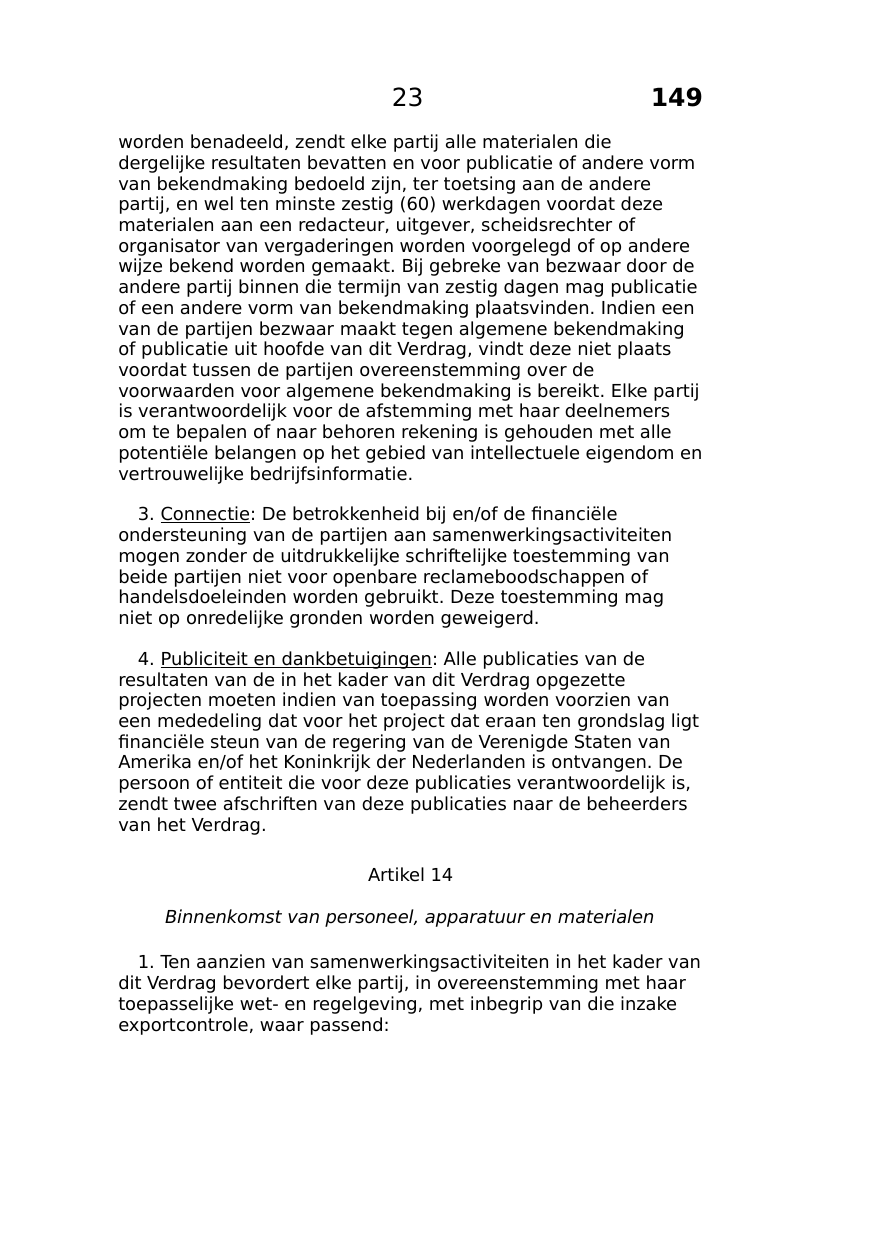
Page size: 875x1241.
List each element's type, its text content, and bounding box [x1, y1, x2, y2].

text 4. Publiciteit en dankbetuigingen: Alle publicaties van de resultaten van de in het kader van dit Verdrag opgezette projecten moeten indien van toepassing worden voorzien van een mededeling dat voor het project dat eraan ten grondslag ligt financiële steun van de regering van de Verenigde Staten van Amerika en/of het Koninkrijk der Nederlanden is ontvangen. De persoon of entiteit die voor deze publicaties verantwoordelijk is, zendt twee afschriften van deze publicaties naar de beheerders van het Verdrag. [118, 649, 703, 835]
subtitle Artikel 14 Binnenkomst van personeel, apparatuur en materialen [118, 865, 703, 927]
text 1. Ten aanzien van samenwerkingsactiviteiten in het kader van dit Verdrag bevordert elke partij, in overeenstemming met haar toepasselijke wet- en regelgeving, met inbegrip van die inzake exportcontrole, waar passend: [118, 952, 703, 1035]
text 3. Connectie: De betrokkenheid bij en/of de financiële ondersteuning van de partijen aan samenwerkingsactiviteiten mogen zonder de uitdrukkelijke schriftelijke toestemming van beide partijen niet voor openbare reclameboodschappen of handelsdoeleinden worden gebruikt. Deze toestemming mag niet op onredelijke gronden worden geweigerd. [118, 504, 703, 629]
text worden benadeeld, zendt elke partij alle materialen die dergelijke resultaten bevatten en voor publicatie of andere vorm van bekendmaking bedoeld zijn, ter toetsing aan de andere partij, en wel ten minste zestig (60) werkdagen voordat deze materialen aan een redacteur, uitgever, scheidsrechter of organisator van vergaderingen worden voorgelegd of op andere wijze bekend worden gemaakt. Bij gebreke van bezwaar door de andere partij binnen die termijn van zestig dagen mag publicatie of een andere vorm van bekendmaking plaatsvinden. Indien een van de partijen bezwaar maakt tegen algemene bekendmaking of publicatie uit hoofde van dit Verdrag, vindt deze niet plaats voordat tussen de partijen overeenstemming over de voorwaarden voor algemene bekendmaking is bereikt. Elke partij is verantwoordelijk voor de afstemming met haar deelnemers om te bepalen of naar behoren rekening is gehouden met alle potentiële belangen op het gebied van intellectuele eigendom en vertrouwelijke bedrijfsinformatie. [118, 132, 703, 484]
